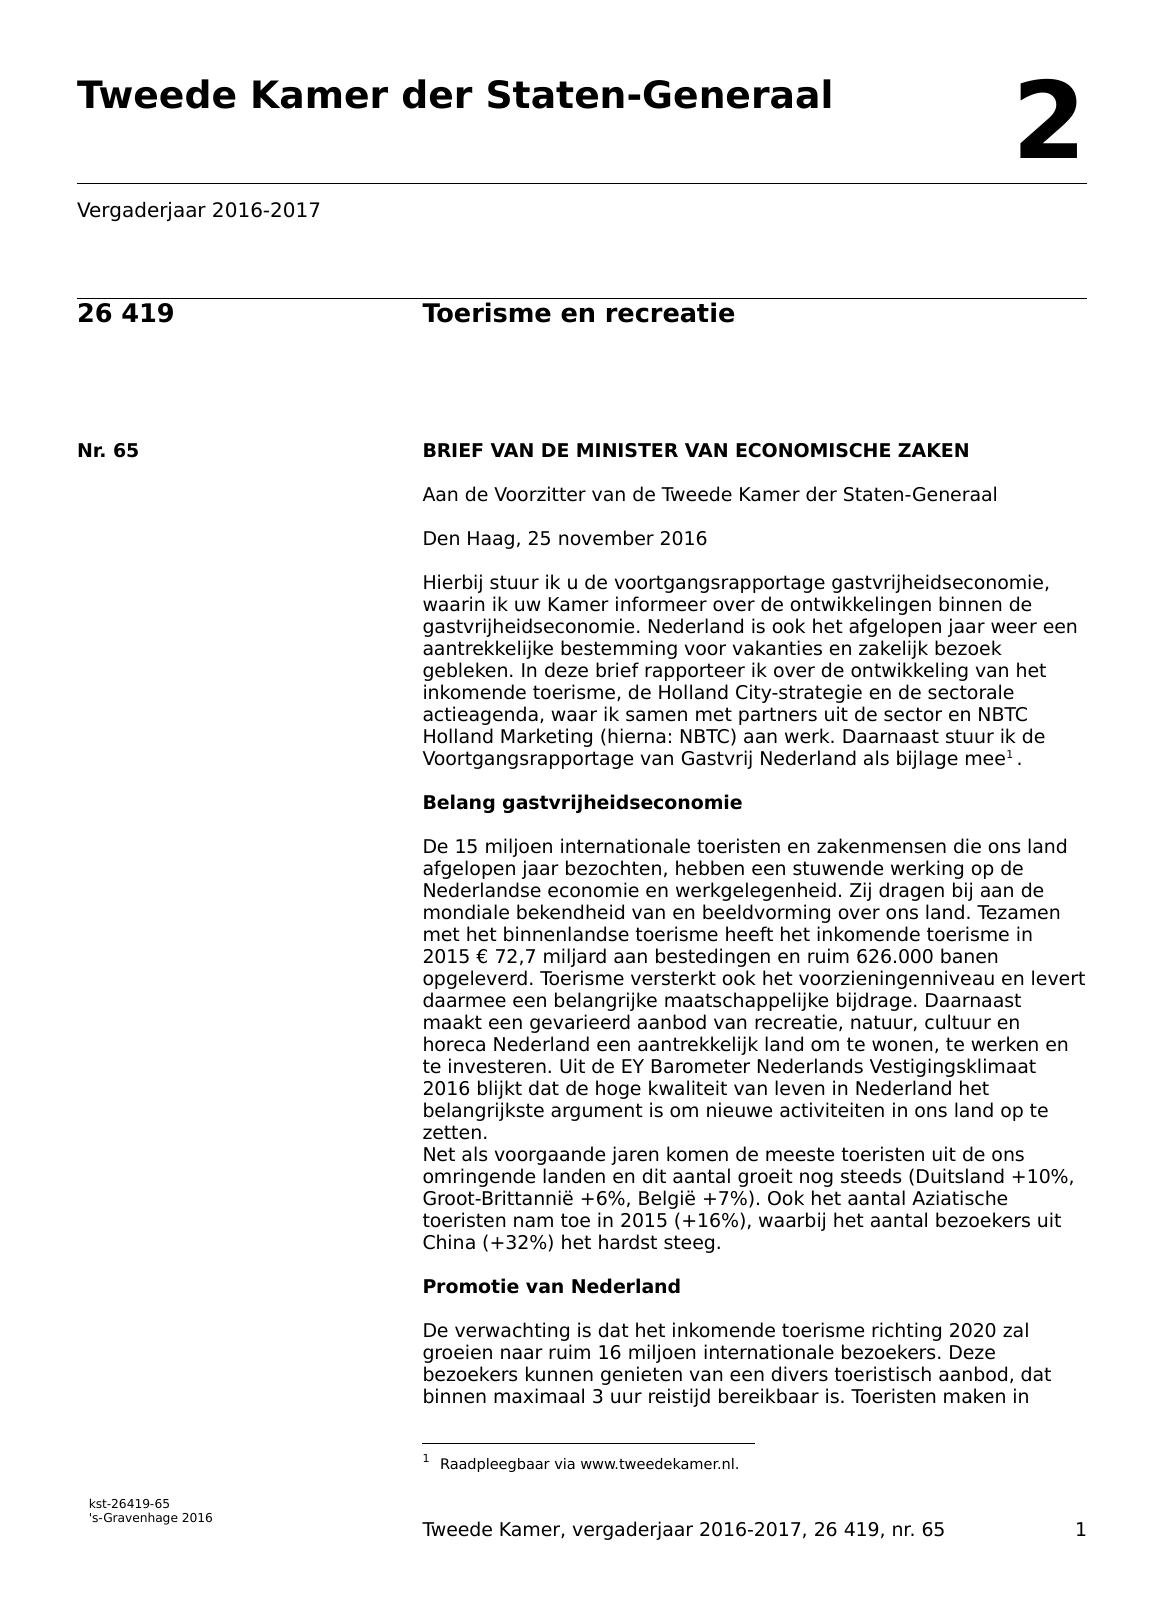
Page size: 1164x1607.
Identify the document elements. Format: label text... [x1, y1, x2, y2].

text Raadpleegbaar via www.tweedekamer.nl. [422, 1452, 1087, 1474]
table_cell Vergaderjaar 2016-2017 [77, 184, 1087, 298]
table_header Tweede Kamer der Staten-Generaal [77, 59, 886, 183]
text Hierbij stuur ik u de voortgangsrapportage gastvrijheidseconomie, waarin ik uw Kamer informeer over de ontwikkelingen binnen de gastvrijheidseconomie. Nederland is ook het afgelopen jaar weer een aantrekkelijke bestemming voor vakanties en zakelijk bezoek gebleken. In deze brief rapporteer ik over de ontwikkeling van het inkomende toerisme, de Holland City-strategie en de sectorale actieagenda, waar ik samen met partners uit de sector en NBTC Holland Marketing (hierna: NBTC) aan werk. Daarnaast stuur ik de Voortgangsrapportage van Gastvrij Nederland als bijlage mee. [422, 572, 1087, 770]
text De verwachting is dat het inkomende toerisme richting 2020 zal groeien naar ruim 16 miljoen internationale bezoekers. Deze bezoekers kunnen genieten van een divers toeristisch aanbod, dat binnen maximaal 3 uur reistijd bereikbaar is. Toeristen maken in [422, 1320, 1087, 1408]
subtitle Nr. 65 BRIEF VAN DE MINISTER VAN ECONOMISCHE ZAKEN [77, 440, 1087, 462]
subtitle Promotie van Nederland [422, 1276, 1087, 1298]
subtitle 26 419 Toerisme en recreatie [77, 299, 1087, 329]
text kst-26419-65 [88, 1497, 323, 1511]
table_header 2 [886, 59, 1087, 183]
subtitle Belang gastvrijheidseconomie [422, 792, 1087, 814]
text Net als voorgaande jaren komen de meeste toeristen uit de ons omringende landen en dit aantal groeit nog steeds (Duitsland +10%, Groot-Brittannië +6%, België +7%). Ook het aantal Aziatische toeristen nam toe in 2015 (+16%), waarbij het aantal bezoekers uit China (+32%) het hardst steeg. [422, 1144, 1087, 1254]
text De 15 miljoen internationale toeristen en zakenmensen die ons land afgelopen jaar bezochten, hebben een stuwende werking op de Nederlandse economie en werkgelegenheid. Zij dragen bij aan de mondiale bekendheid van en beeldvorming over ons land. Tezamen met het binnenlandse toerisme heeft het inkomende toerisme in 2015 € 72,7 miljard aan bestedingen en ruim 626.000 banen opgeleverd. Toerisme versterkt ook het voorzieningenniveau en levert daarmee een belangrijke maatschappelijke bijdrage. Daarnaast maakt een gevarieerd aanbod van recreatie, natuur, cultuur en horeca Nederland een aantrekkelijk land om te wonen, te werken en te investeren. Uit de EY Barometer Nederlands Vestigingsklimaat 2016 blijkt dat de hoge kwaliteit van leven in Nederland het belangrijkste argument is om nieuwe activiteiten in ons land op te zetten. [422, 836, 1087, 1144]
text Den Haag, 25 november 2016 [422, 528, 1087, 550]
text 's-Gravenhage 2016 [88, 1511, 323, 1525]
text Aan de Voorzitter van de Tweede Kamer der Staten-Generaal [422, 484, 1087, 506]
